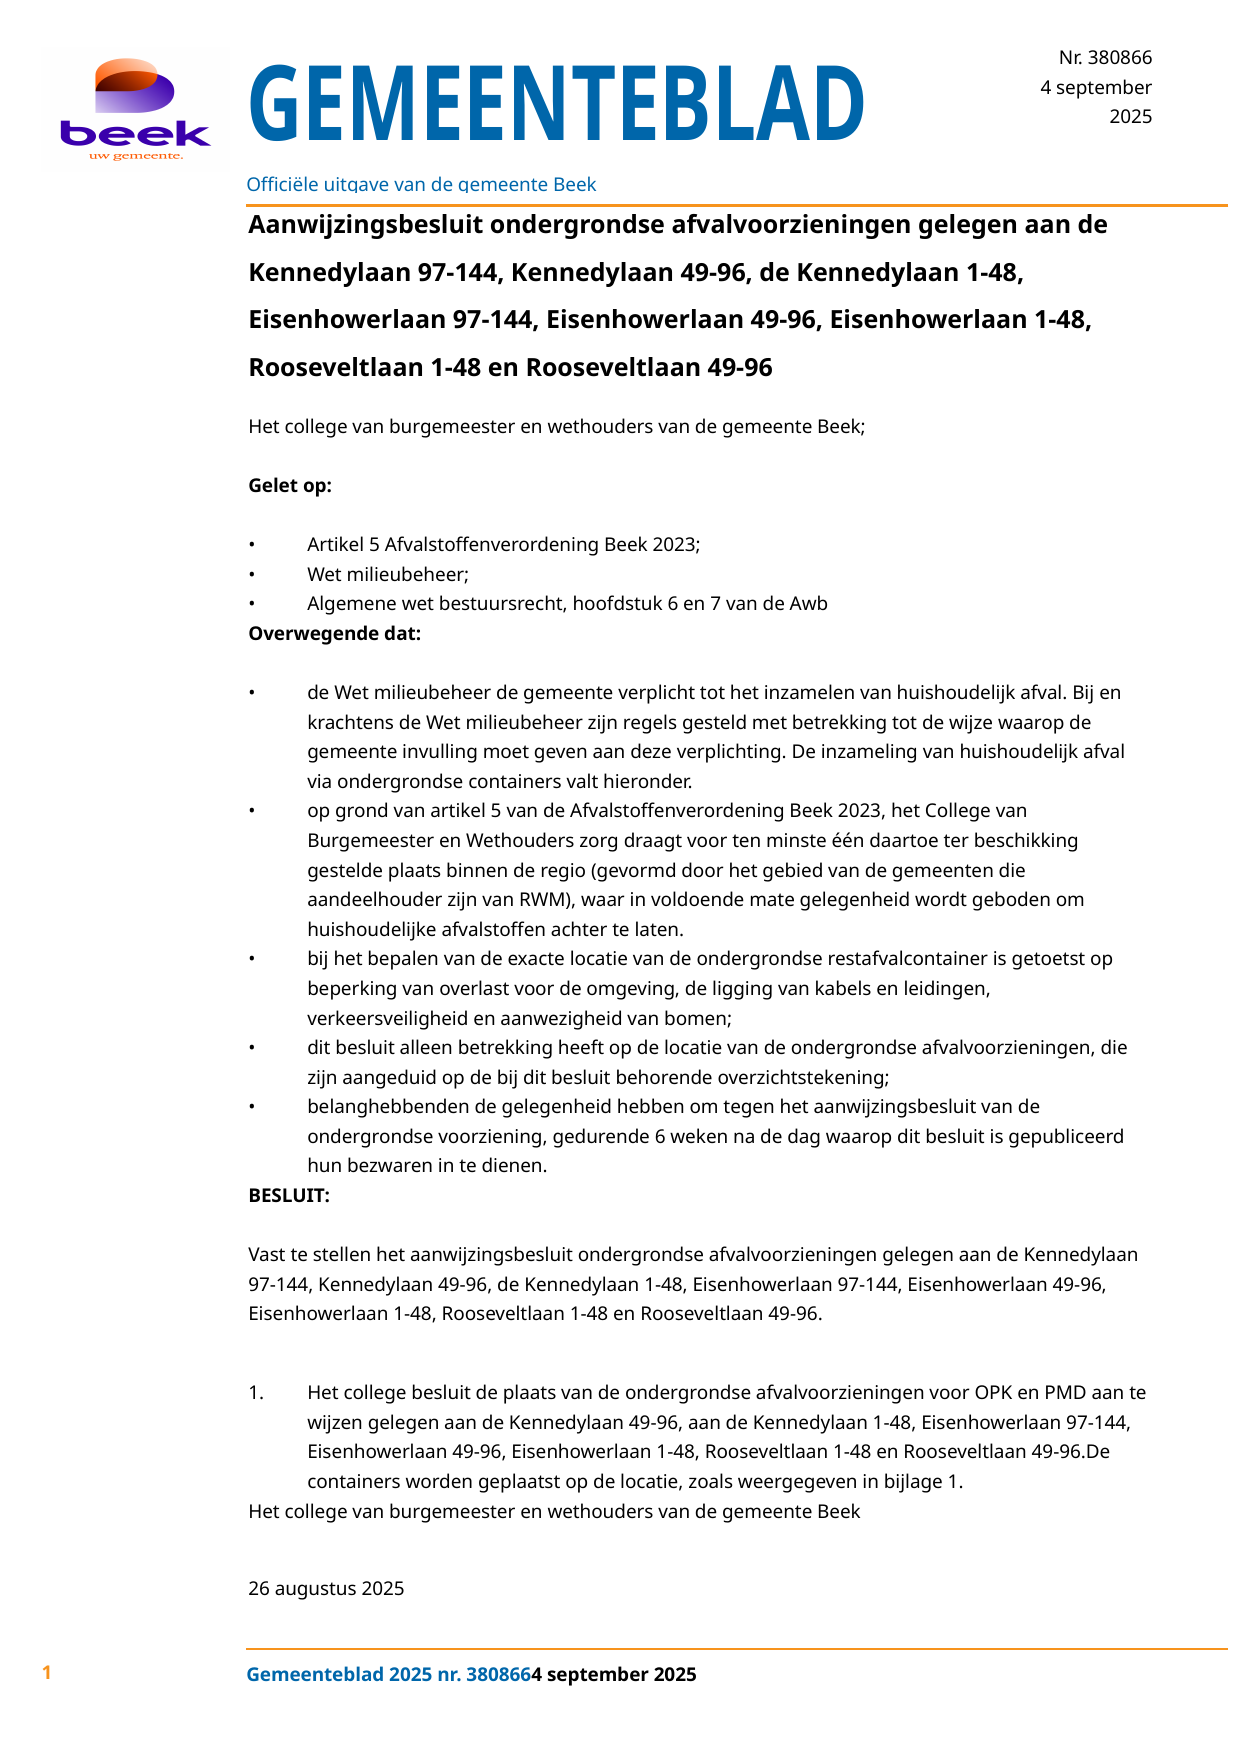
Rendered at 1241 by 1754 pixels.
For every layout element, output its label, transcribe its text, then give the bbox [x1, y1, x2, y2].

text 26 augustus 2025 [248, 1575, 1152, 1601]
picture [41, 47, 231, 172]
text Gelet op: [248, 472, 1152, 498]
list de Wet milieubeheer de gemeente verplicht tot het inzamelen van huishoudelijk afval. Bij en krachtens de Wet milieubeheer zijn regels gesteld met betrekking tot de wijze waarop de gemeente invulling moet geven aan deze verplichting. De inzameling van huishoudelijk afval via ondergrondse containers valt hieronder. [248, 679, 1152, 794]
list op grond van artikel 5 van de Afvalstoffenverordening Beek 2023, het College van Burgemeester en Wethouders zorg draagt voor ten minste één daartoe ter beschikking gestelde plaats binnen de regio (gevormd door het gebied van de gemeenten die aandeelhouder zijn van RWM), waar in voldoende mate gelegenheid wordt geboden om huishoudelijke afvalstoffen achter te laten. [248, 798, 1152, 942]
list Artikel 5 Afvalstoffenverordening Beek 2023; [248, 531, 1152, 557]
list Wet milieubeheer; [248, 561, 1152, 587]
text Aanwijzingsbesluit ondergrondse afvalvoorzieningen gelegen aan de Kennedylaan 97-144, Kennedylaan 49-96, de Kennedylaan 1-48, Eisenhowerlaan 97-144, Eisenhowerlaan 49-96, Eisenhowerlaan 1-48, Rooseveltlaan 1-48 en Rooseveltlaan 49-96 [248, 207, 1152, 384]
list Algemene wet bestuursrecht, hoofdstuk 6 en 7 van de Awb [248, 591, 1152, 616]
text Vast te stellen het aanwijzingsbesluit ondergrondse afvalvoorzieningen gelegen aan de Kennedylaan 97-144, Kennedylaan 49-96, de Kennedylaan 1-48, Eisenhowerlaan 97-144, Eisenhowerlaan 49-96, Eisenhowerlaan 1-48, Rooseveltlaan 1-48 en Rooseveltlaan 49-96. [248, 1241, 1152, 1326]
text BESLUIT: [248, 1182, 1152, 1208]
list belanghebbenden de gelegenheid hebben om tegen het aanwijzingsbesluit van de ondergrondse voorziening, gedurende 6 weken na de dag waarop dit besluit is gepubliceerd hun bezwaren in te dienen. [248, 1093, 1152, 1178]
list dit besluit alleen betrekking heeft op de locatie van de ondergrondse afvalvoorzieningen, die zijn aangeduid op de bij dit besluit behorende overzichtstekening; [248, 1034, 1152, 1090]
text Het college van burgemeester en wethouders van de gemeente Beek [248, 1498, 1152, 1523]
list bij het bepalen van de exacte locatie van de ondergrondse restafvalcontainer is getoetst op beperking van overlast voor de omgeving, de ligging van kabels en leidingen, verkeersveiligheid en aanwezigheid van bomen; [248, 946, 1152, 1031]
text Het college van burgemeester en wethouders van de gemeente Beek; [248, 413, 1152, 439]
list Het college besluit de plaats van de ondergrondse afvalvoorzieningen voor OPK en PMD aan te wijzen gelegen aan de Kennedylaan 49-96, aan de Kennedylaan 1-48, Eisenhowerlaan 97-144, Eisenhowerlaan 49-96, Eisenhowerlaan 1-48, Rooseveltlaan 1-48 en Rooseveltlaan 49-96.De containers worden geplaatst op de locatie, zoals weergegeven in bijlage 1. [248, 1379, 1152, 1494]
text Overwegende dat: [248, 620, 1152, 646]
